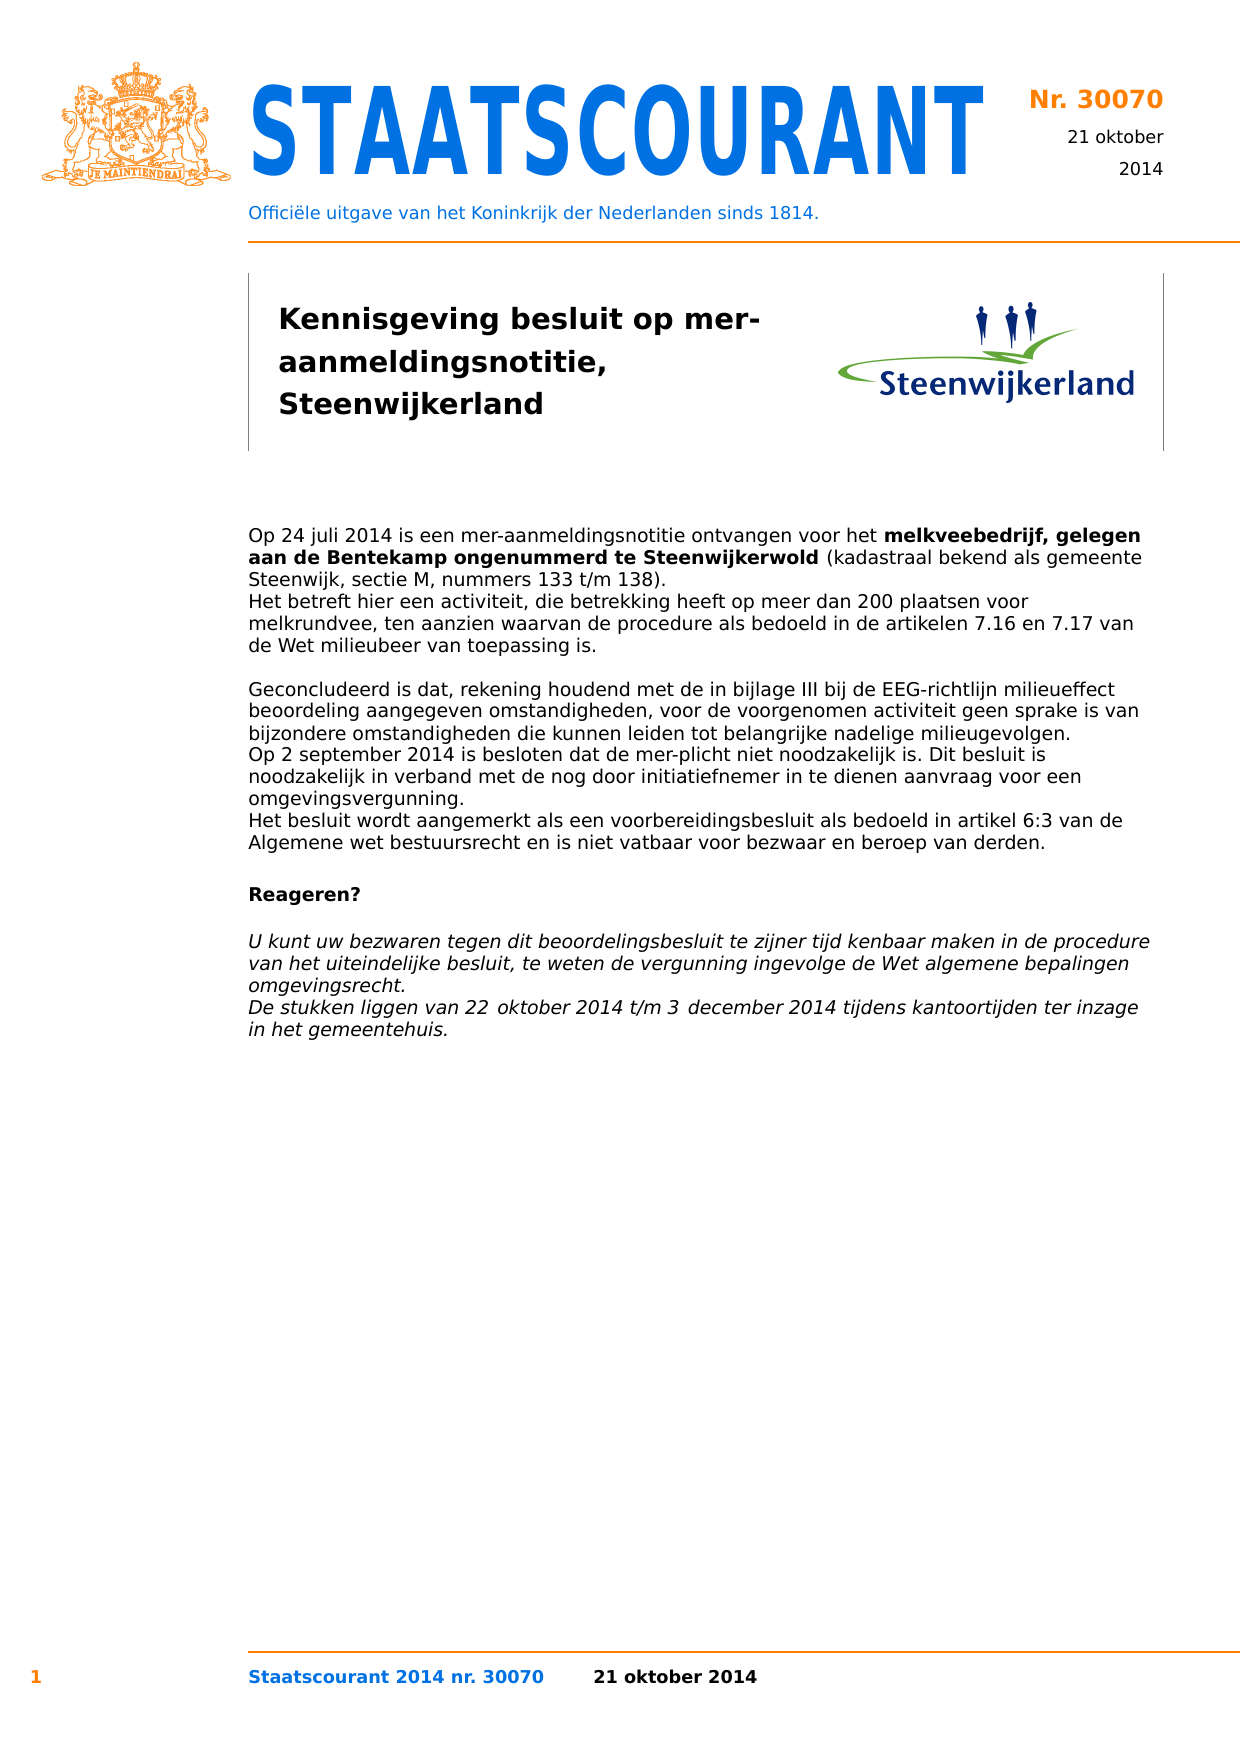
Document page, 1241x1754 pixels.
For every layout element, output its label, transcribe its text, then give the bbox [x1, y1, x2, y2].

subtitle Reageren? [248, 884, 1163, 906]
text Op 2 september 2014 is besloten dat de mer-plicht niet noodzakelijk is. Dit besluit is noodzakelijk in verband met de nog door initiatiefnemer in te dienen aanvraag voor een omgevingsvergunning. [248, 744, 1163, 810]
text Geconcludeerd is dat, rekening houdend met de in bijlage III bij de EEG-richtlijn milieueffect beoordeling aangegeven omstandigheden, voor de voorgenomen activiteit geen sprake is van bijzondere omstandigheden die kunnen leiden tot belangrijke nadelige milieugevolgen. [248, 678, 1163, 744]
picture [41, 62, 231, 186]
table_cell Officiële uitgave van het Koninkrijk der Nederlanden sinds 1814. [248, 203, 1240, 241]
text Het betreft hier een activiteit, die betrekking heeft op meer dan 200 plaatsen voor melkrundvee, ten aanzien waarvan de procedure als bedoeld in de artikelen 7.16 en 7.17 van de Wet milieubeer van toepassing is. [248, 591, 1163, 657]
table_cell 21 oktober [998, 121, 1240, 153]
table_cell 2014 [998, 153, 1240, 203]
text U kunt uw bezwaren tegen dit beoordelingsbesluit te zijner tijd kenbaar maken in de procedure van het uiteindelijke besluit, te weten de vergunning ingevolge de Wet algemene bepalingen omgevingsrecht. [248, 931, 1163, 997]
table_header [25, 62, 248, 241]
table_header STAATSCOURANT [248, 62, 998, 203]
table_header Nr. 30070 [998, 62, 1240, 121]
text De stukken liggen van 22 oktober 2014 t/m 3 december 2014 tijdens kantoortijden ter inzage in het gemeentehuis. [248, 997, 1163, 1041]
text Op 24 juli 2014 is een mer-aanmeldingsnotitie ontvangen voor het melkveebedrijf, gelegen aan de Bentekamp ongenummerd te Steenwijkerwold (kadastraal bekend als gemeente Steenwijk, sectie M, nummers 133 t/m 138). [248, 525, 1163, 591]
subtitle Kennisgeving besluit op mer-aanmeldingsnotitie, Steenwijkerland [249, 273, 1163, 451]
text Het besluit wordt aangemerkt als een voorbereidingsbesluit als bedoeld in artikel 6:3 van de Algemene wet bestuursrecht en is niet vatbaar voor bezwaar en beroep van derden. [248, 810, 1163, 854]
picture [838, 302, 1134, 403]
